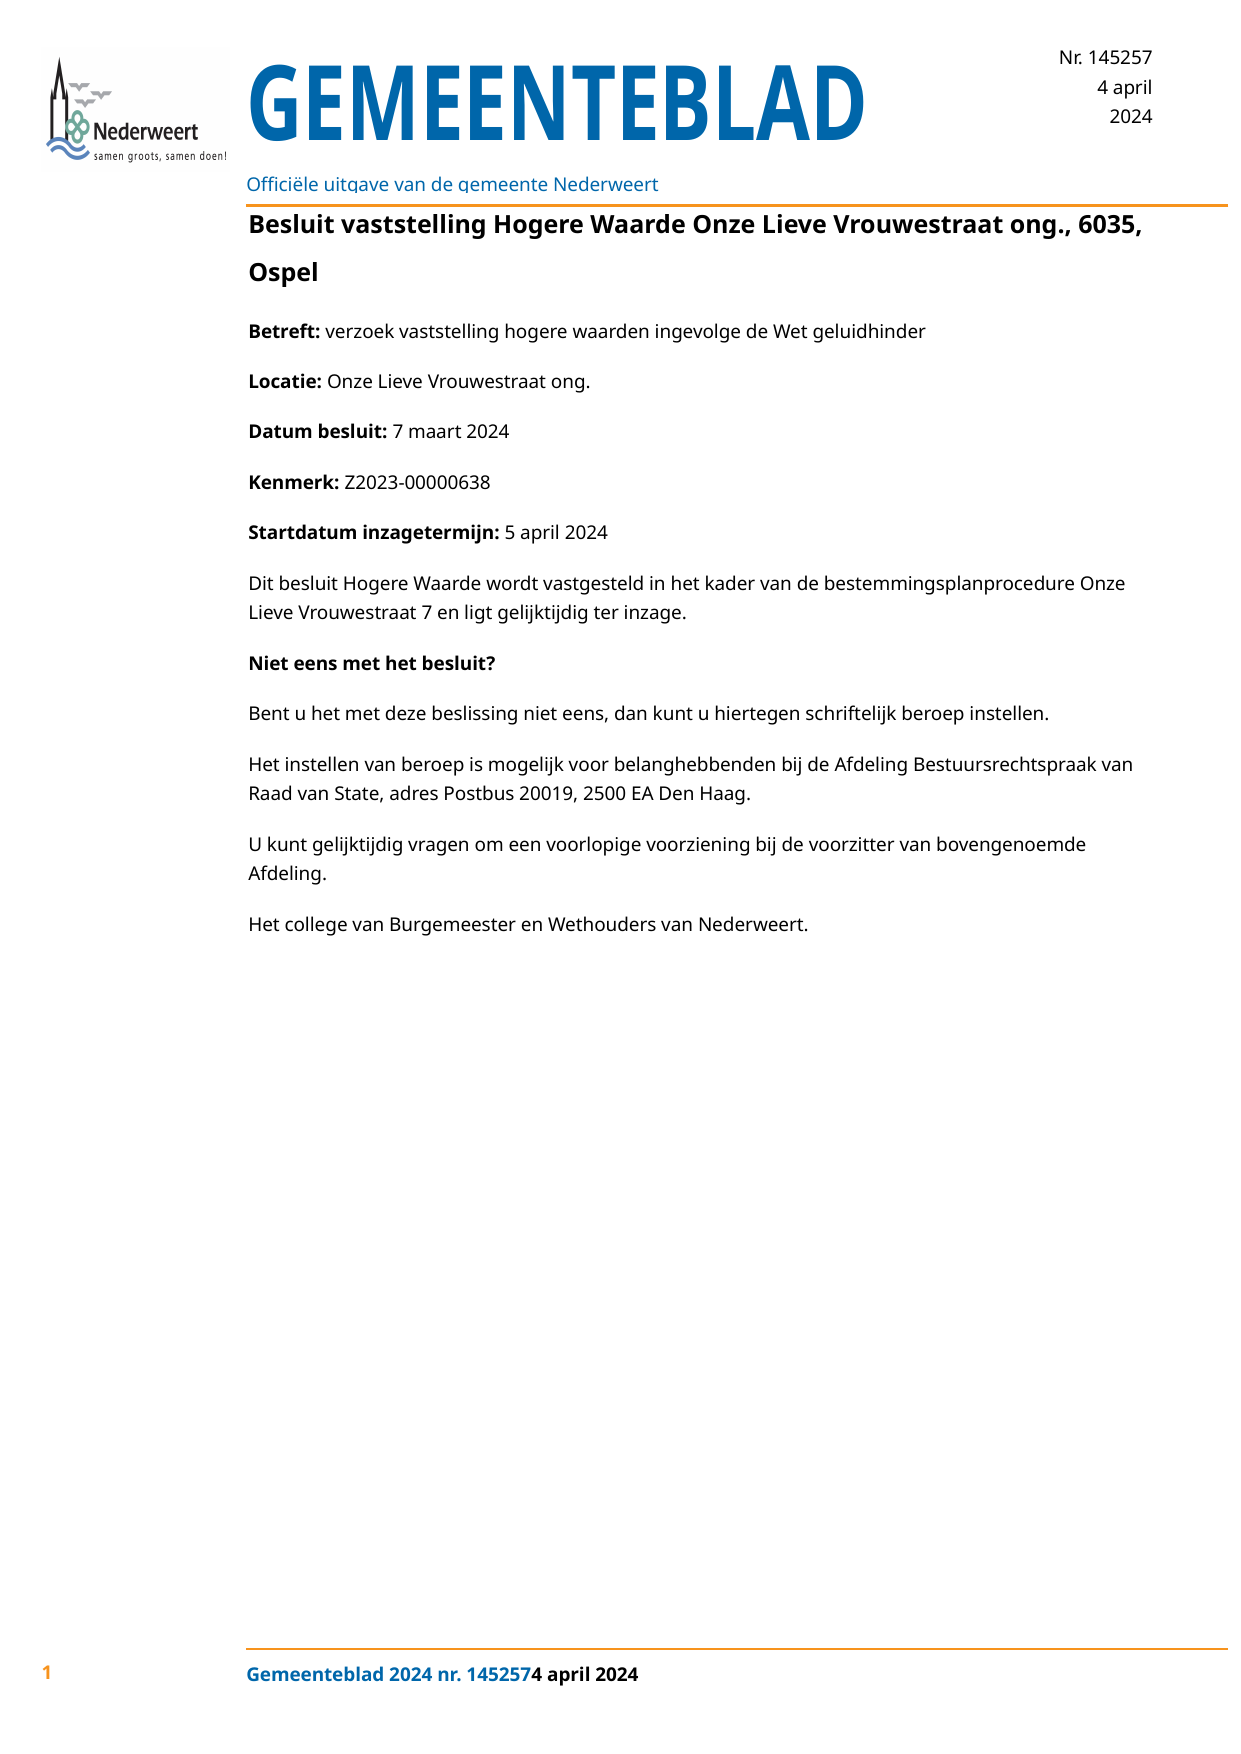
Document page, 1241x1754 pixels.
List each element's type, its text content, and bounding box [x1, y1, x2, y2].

text Betreft: verzoek vaststelling hogere waarden ingevolge de Wet geluidhinder [248, 318, 1152, 344]
text Besluit vaststelling Hogere Waarde Onze Lieve Vrouwestraat ong., 6035, Ospel [248, 207, 1152, 288]
text Datum besluit: 7 maart 2024 [248, 419, 1152, 444]
text Kenmerk: Z2023-00000638 [248, 469, 1152, 495]
text Het college van Burgemeester en Wethouders van Nederweert. [248, 911, 1152, 937]
text Dit besluit Hogere Waarde wordt vastgesteld in het kader van de bestemmingsplanprocedure Onze Lieve Vrouwestraat 7 en ligt gelijktijdig ter inzage. [248, 570, 1152, 625]
text Startdatum inzagetermijn: 5 april 2024 [248, 519, 1152, 545]
text Het instellen van beroep is mogelijk voor belanghebbenden bij de Afdeling Bestuursrechtspraak van Raad van State, adres Postbus 20019, 2500 EA Den Haag. [248, 751, 1152, 806]
picture [41, 47, 231, 172]
text U kunt gelijktijdig vragen om een voorlopige voorziening bij de voorzitter van bovengenoemde Afdeling. [248, 831, 1152, 886]
text Niet eens met het besluit? [248, 650, 1152, 676]
text Locatie: Onze Lieve Vrouwestraat ong. [248, 368, 1152, 394]
text Bent u het met deze beslissing niet eens, dan kunt u hiertegen schriftelijk beroep instellen. [248, 700, 1152, 726]
